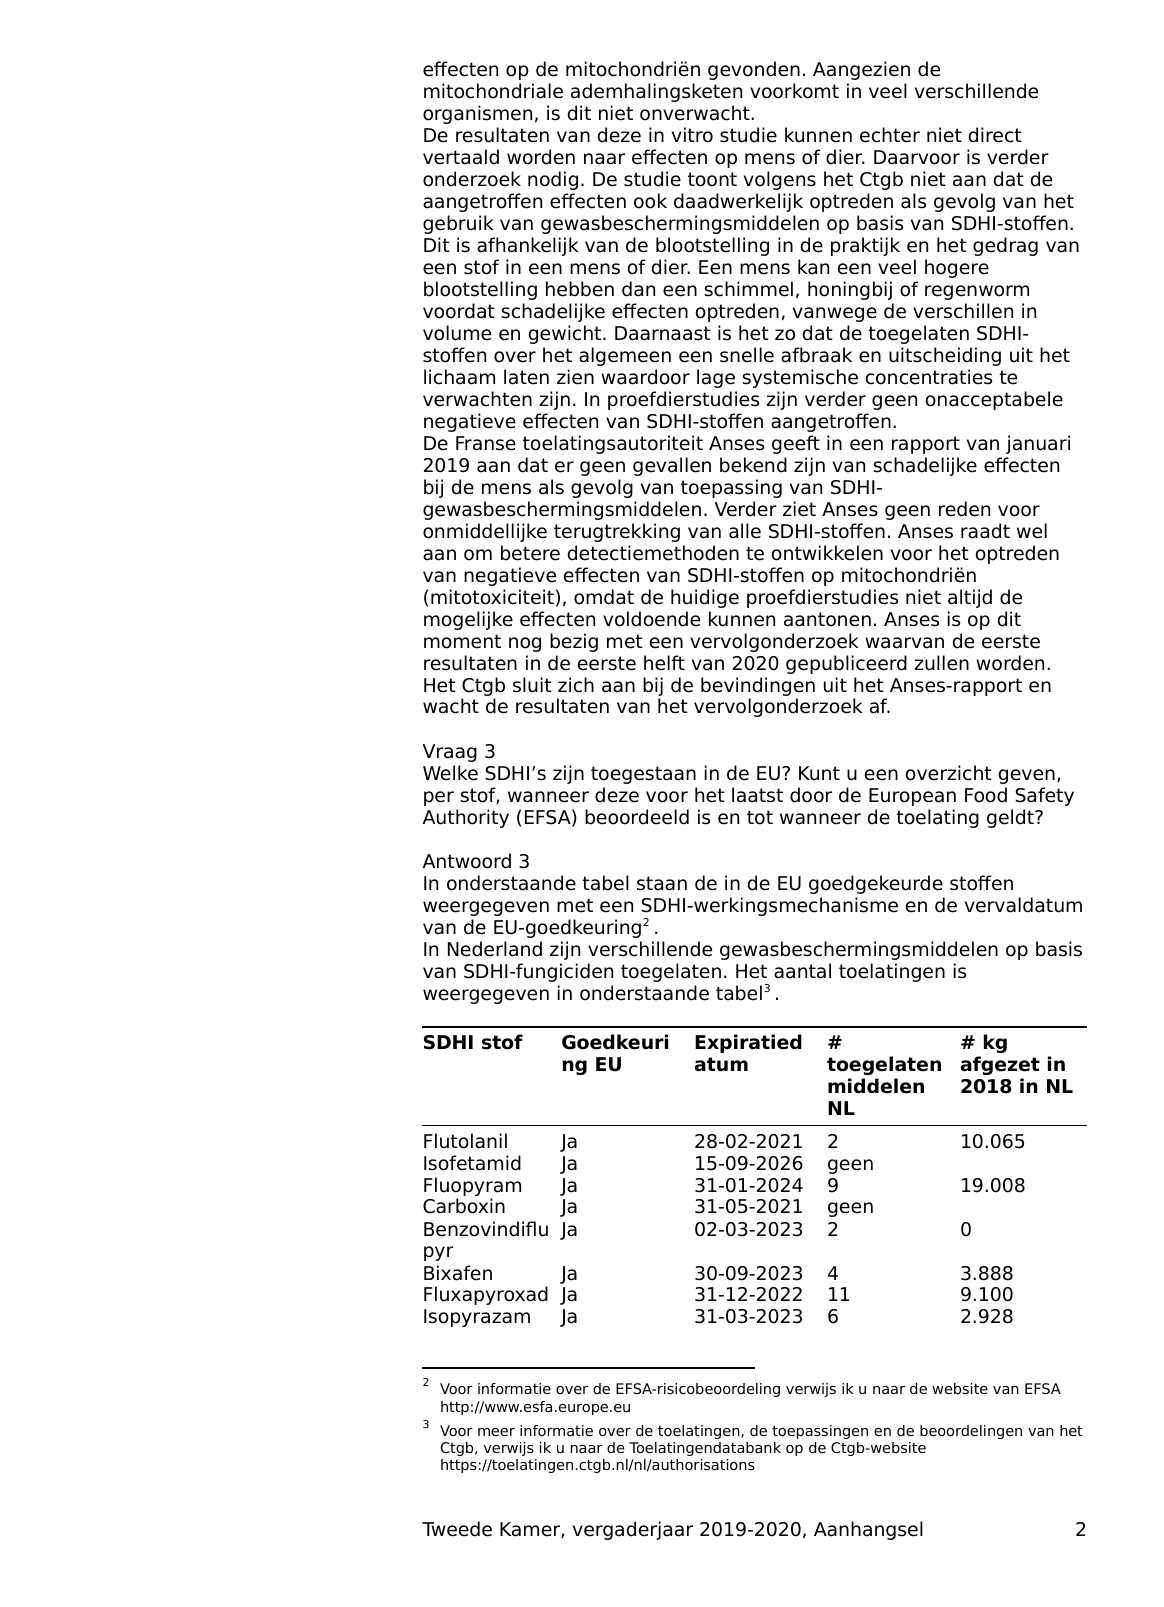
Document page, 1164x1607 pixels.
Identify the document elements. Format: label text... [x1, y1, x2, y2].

table_cell Benzovindiflupyr [422, 1219, 555, 1262]
table_cell 9.100 [954, 1284, 1087, 1306]
table_cell Ja [555, 1306, 688, 1328]
table_cell Ja [555, 1284, 688, 1306]
table_cell Carboxin [422, 1196, 555, 1218]
table_cell Isopyrazam [422, 1306, 555, 1328]
table_cell 28-02-2021 [688, 1126, 821, 1152]
table_cell 4 [821, 1263, 954, 1284]
table_header Goedkeuring EU [555, 1028, 688, 1125]
text In Nederland zijn verschillende gewasbeschermingsmiddelen op basis van SDHI-fungiciden toegelaten. Het aantal toelatingen is weergegeven in onderstaande tabel. [422, 939, 1087, 1004]
table_cell Ja [555, 1153, 688, 1174]
table_cell Ja [555, 1219, 688, 1262]
table_cell Ja [555, 1126, 688, 1152]
table_header SDHI stof [422, 1028, 555, 1125]
table_cell [954, 1196, 1087, 1218]
text Welke SDHI’s zijn toegestaan in de EU? Kunt u een overzicht geven, per stof, wanneer deze voor het laatst door de European Food Safety Authority (EFSA) beoordeeld is en tot wanneer de toelating geldt? [422, 763, 1087, 828]
table_cell 6 [821, 1306, 954, 1328]
table_cell 3.888 [954, 1263, 1087, 1284]
table_cell 0 [954, 1219, 1087, 1262]
table_cell geen [821, 1153, 954, 1174]
table_cell 11 [821, 1284, 954, 1306]
table_cell 15-09-2026 [688, 1153, 821, 1174]
table_cell 30-09-2023 [688, 1263, 821, 1284]
table_cell Flutolanil [422, 1126, 555, 1152]
table_cell 31-12-2022 [688, 1284, 821, 1306]
table_cell 2 [821, 1126, 954, 1152]
table_cell [954, 1153, 1087, 1174]
text effecten op de mitochondriën gevonden. Aangezien de mitochondriale ademhalingsketen voorkomt in veel verschillende organismen, is dit niet onverwacht. [422, 59, 1087, 125]
table_cell Ja [555, 1175, 688, 1196]
table_header # toegelaten middelen NL [821, 1028, 954, 1125]
text In onderstaande tabel staan de in de EU goedgekeurde stoffen weergegeven met een SDHI-werkingsmechanisme en de vervaldatum van de EU-goedkeuring. [422, 873, 1087, 939]
text De resultaten van deze in vitro studie kunnen echter niet direct vertaald worden naar effecten op mens of dier. Daarvoor is verder onderzoek nodig. De studie toont volgens het Ctgb niet aan dat de aangetroffen effecten ook daadwerkelijk optreden als gevolg van het gebruik van gewasbeschermingsmiddelen op basis van SDHI-stoffen. Dit is afhankelijk van de blootstelling in de praktijk en het gedrag van een stof in een mens of dier. Een mens kan een veel hogere blootstelling hebben dan een schimmel, honingbij of regenworm voordat schadelijke effecten optreden, vanwege de verschillen in volume en gewicht. Daarnaast is het zo dat de toegelaten SDHI-stoffen over het algemeen een snelle afbraak en uitscheiding uit het lichaam laten zien waardoor lage systemische concentraties te verwachten zijn. In proefdierstudies zijn verder geen onacceptabele negatieve effecten van SDHI-stoffen aangetroffen. [422, 125, 1087, 433]
text Voor meer informatie over de toelatingen, de toepassingen en de beoordelingen van het Ctgb, verwijs ik u naar de Toelatingendatabank op de Ctgb-website https://toelatingen.ctgb.nl/nl/authorisations [422, 1418, 1087, 1474]
table_cell 9 [821, 1175, 954, 1196]
table_cell 31-03-2023 [688, 1306, 821, 1328]
table_cell 19.008 [954, 1175, 1087, 1196]
text De Franse toelatingsautoriteit Anses geeft in een rapport van januari 2019 aan dat er geen gevallen bekend zijn van schadelijke effecten bij de mens als gevolg van toepassing van SDHI-gewasbeschermingsmiddelen. Verder ziet Anses geen reden voor onmiddellijke terugtrekking van alle SDHI-stoffen. Anses raadt wel aan om betere detectiemethoden te ontwikkelen voor het optreden van negatieve effecten van SDHI-stoffen op mitochondriën (mitotoxiciteit), omdat de huidige proefdierstudies niet altijd de mogelijke effecten voldoende kunnen aantonen. Anses is op dit moment nog bezig met een vervolgonderzoek waarvan de eerste resultaten in de eerste helft van 2020 gepubliceerd zullen worden. Het Ctgb sluit zich aan bij de bevindingen uit het Anses-rapport en wacht de resultaten van het vervolgonderzoek af. [422, 433, 1087, 718]
text Vraag 3 [422, 741, 1087, 763]
table_cell Ja [555, 1263, 688, 1284]
table_cell Fluopyram [422, 1175, 555, 1196]
table_cell 31-05-2021 [688, 1196, 821, 1218]
table_cell 2 [821, 1219, 954, 1262]
table_cell 10.065 [954, 1126, 1087, 1152]
table_cell Fluxapyroxad [422, 1284, 555, 1306]
table_cell 2.928 [954, 1306, 1087, 1328]
table_cell geen [821, 1196, 954, 1218]
table_cell 31-01-2024 [688, 1175, 821, 1196]
table_cell 02-03-2023 [688, 1219, 821, 1262]
text Voor informatie over de EFSA-risicobeoordeling verwijs ik u naar de website van EFSA http://www.esfa.europe.eu [422, 1377, 1087, 1416]
table_header Expiratiedatum [688, 1028, 821, 1125]
table_cell Isofetamid [422, 1153, 555, 1174]
text Antwoord 3 [422, 851, 1087, 873]
table_cell Ja [555, 1196, 688, 1218]
table_cell Bixafen [422, 1263, 555, 1284]
table_header # kg afgezet in 2018 in NL [954, 1028, 1087, 1125]
